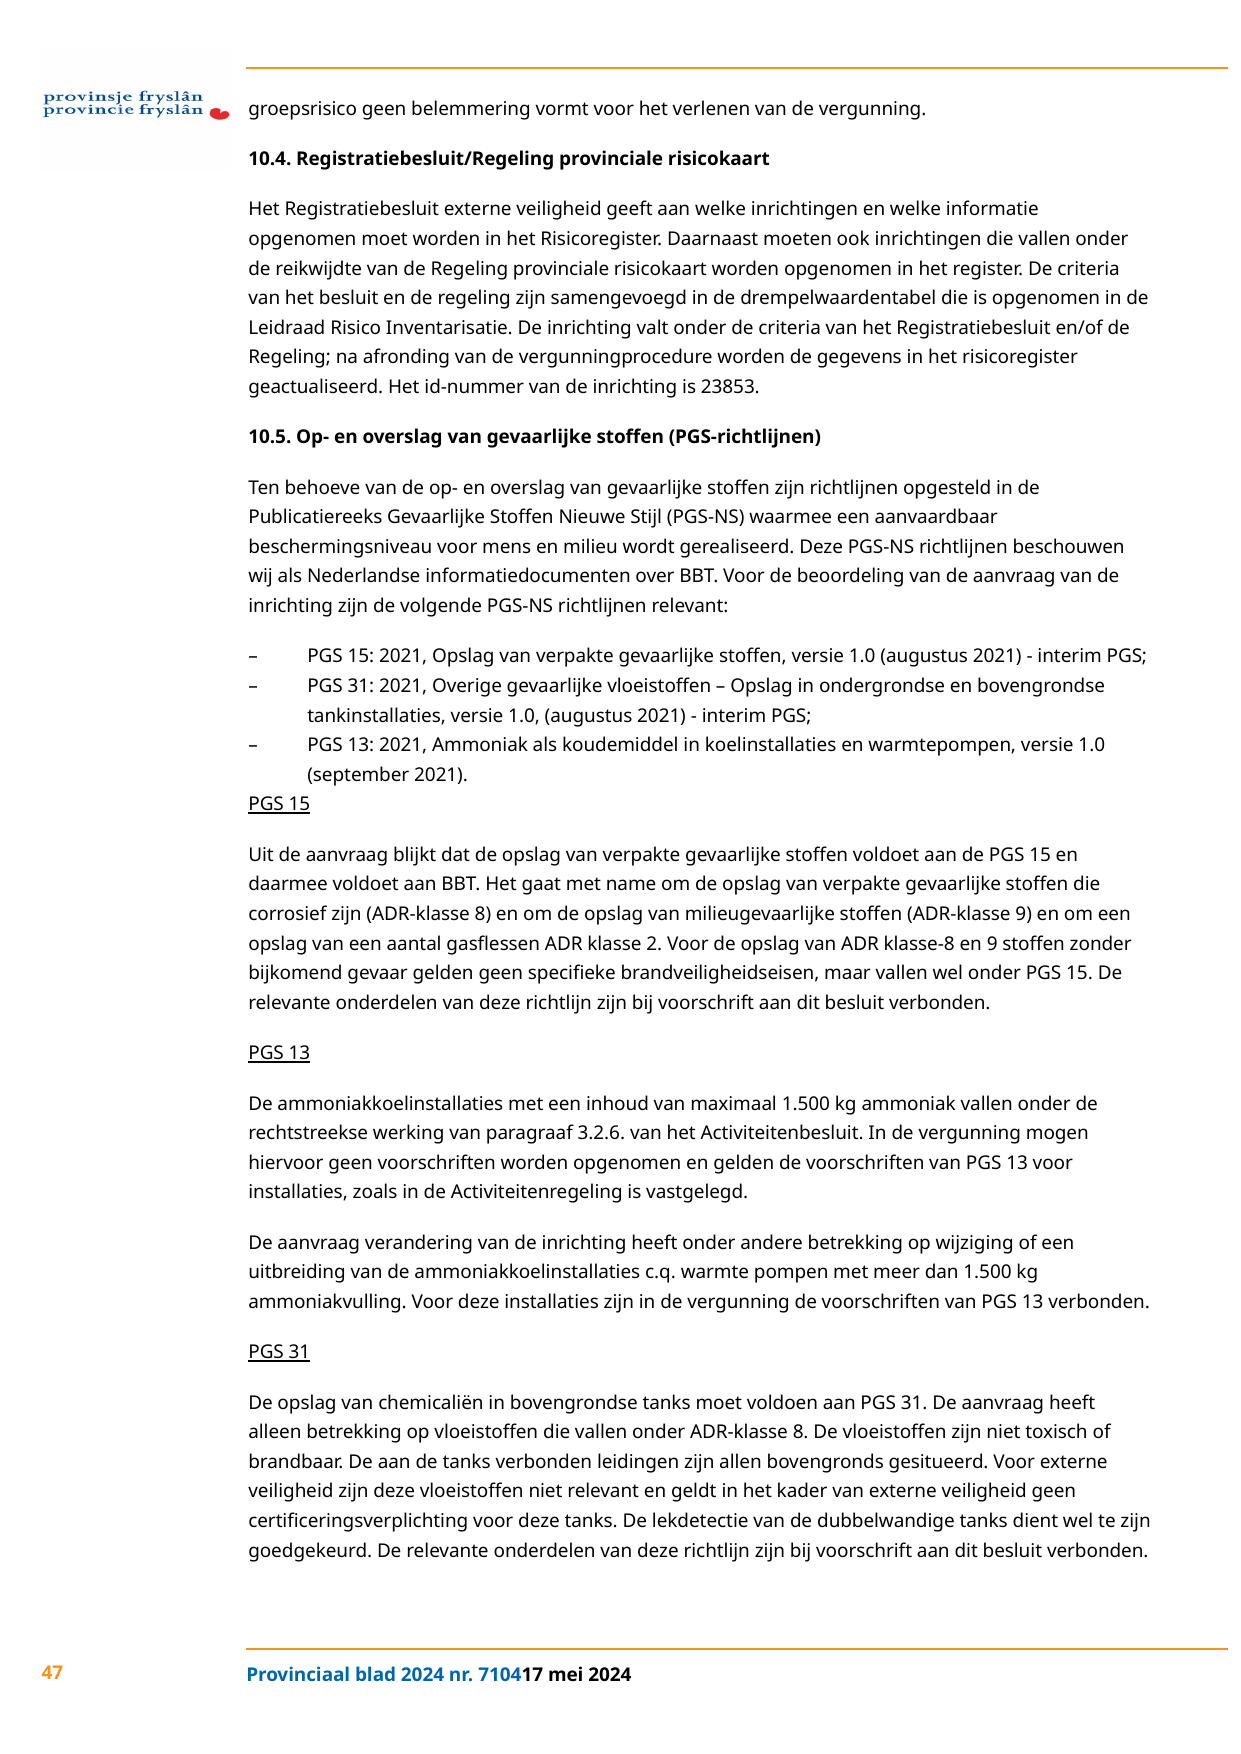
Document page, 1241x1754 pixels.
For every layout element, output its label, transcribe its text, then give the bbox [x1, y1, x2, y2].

text De ammoniakkoelinstallaties met een inhoud van maximaal 1.500 kg ammoniak vallen onder de rechtstreekse werking van paragraaf 3.2.6. van het Activiteitenbesluit. In de vergunning mogen hiervoor geen voorschriften worden opgenomen en gelden de voorschriften van PGS 13 voor installaties, zoals in de Activiteitenregeling is vastgelegd. [248, 1090, 1152, 1204]
text Ten behoeve van de op- en overslag van gevaarlijke stoffen zijn richtlijnen opgesteld in de Publicatiereeks Gevaarlijke Stoffen Nieuwe Stijl (PGS-NS) waarmee een aanvaardbaar beschermingsniveau voor mens en milieu wordt gerealiseerd. Deze PGS-NS richtlijnen beschouwen wij als Nederlandse informatiedocumenten over BBT. Voor de beoordeling van de aanvraag van de inrichting zijn de volgende PGS-NS richtlijnen relevant: [248, 474, 1152, 618]
text PGS 15 [248, 791, 1152, 816]
list PGS 15: 2021, Opslag van verpakte gevaarlijke stoffen, versie 1.0 (augustus 2021) - interim PGS; [248, 643, 1152, 668]
text 10.5. Op- en overslag van gevaarlijke stoffen (PGS-richtlijnen) [248, 423, 1152, 449]
text PGS 13 [248, 1039, 1152, 1065]
text PGS 31 [248, 1338, 1152, 1364]
list PGS 13: 2021, Ammoniak als koudemiddel in koelinstallaties en warmtepompen, versie 1.0 (september 2021). [248, 731, 1152, 787]
text Uit de aanvraag blijkt dat de opslag van verpakte gevaarlijke stoffen voldoet aan de PGS 15 en daarmee voldoet aan BBT. Het gaat met name om de opslag van verpakte gevaarlijke stoffen die corrosief zijn (ADR-klasse 8) en om de opslag van milieugevaarlijke stoffen (ADR-klasse 9) en om een opslag van een aantal gasflessen ADR klasse 2. Voor de opslag van ADR klasse-8 en 9 stoffen zonder bijkomend gevaar gelden geen specifieke brandveiligheidseisen, maar vallen wel onder PGS 15. De relevante onderdelen van deze richtlijn zijn bij voorschrift aan dit besluit verbonden. [248, 841, 1152, 1015]
text Het Registratiebesluit externe veiligheid geeft aan welke inrichtingen en welke informatie opgenomen moet worden in het Risicoregister. Daarnaast moeten ook inrichtingen die vallen onder de reikwijdte van de Regeling provinciale risicokaart worden opgenomen in het register. De criteria van het besluit en de regeling zijn samengevoegd in de drempelwaardentabel die is opgenomen in de Leidraad Risico Inventarisatie. De inrichting valt onder de criteria van het Registratiebesluit en/of de Regeling; na afronding van de vergunningprocedure worden de gegevens in het risicoregister geactualiseerd. Het id-nummer van de inrichting is 23853. [248, 196, 1152, 399]
text De aanvraag verandering van de inrichting heeft onder andere betrekking op wijziging of een uitbreiding van de ammoniakkoelinstallaties c.q. warmte pompen met meer dan 1.500 kg ammoniakvulling. Voor deze installaties zijn in de vergunning de voorschriften van PGS 13 verbonden. [248, 1229, 1152, 1314]
text groepsrisico geen belemmering vormt voor het verlenen van de vergunning. [248, 95, 1152, 121]
picture [41, 47, 231, 172]
text 10.4. Registratiebesluit/Regeling provinciale risicokaart [248, 145, 1152, 171]
list PGS 31: 2021, Overige gevaarlijke vloeistoffen – Opslag in ondergrondse en bovengrondse tankinstallaties, versie 1.0, (augustus 2021) - interim PGS; [248, 672, 1152, 728]
text De opslag van chemicaliën in bovengrondse tanks moet voldoen aan PGS 31. De aanvraag heeft alleen betrekking op vloeistoffen die vallen onder ADR-klasse 8. De vloeistoffen zijn niet toxisch of brandbaar. De aan de tanks verbonden leidingen zijn allen bovengronds gesitueerd. Voor externe veiligheid zijn deze vloeistoffen niet relevant en geldt in het kader van externe veiligheid geen certificeringsverplichting voor deze tanks. De lekdetectie van de dubbelwandige tanks dient wel te zijn goedgekeurd. De relevante onderdelen van deze richtlijn zijn bij voorschrift aan dit besluit verbonden. [248, 1389, 1152, 1563]
